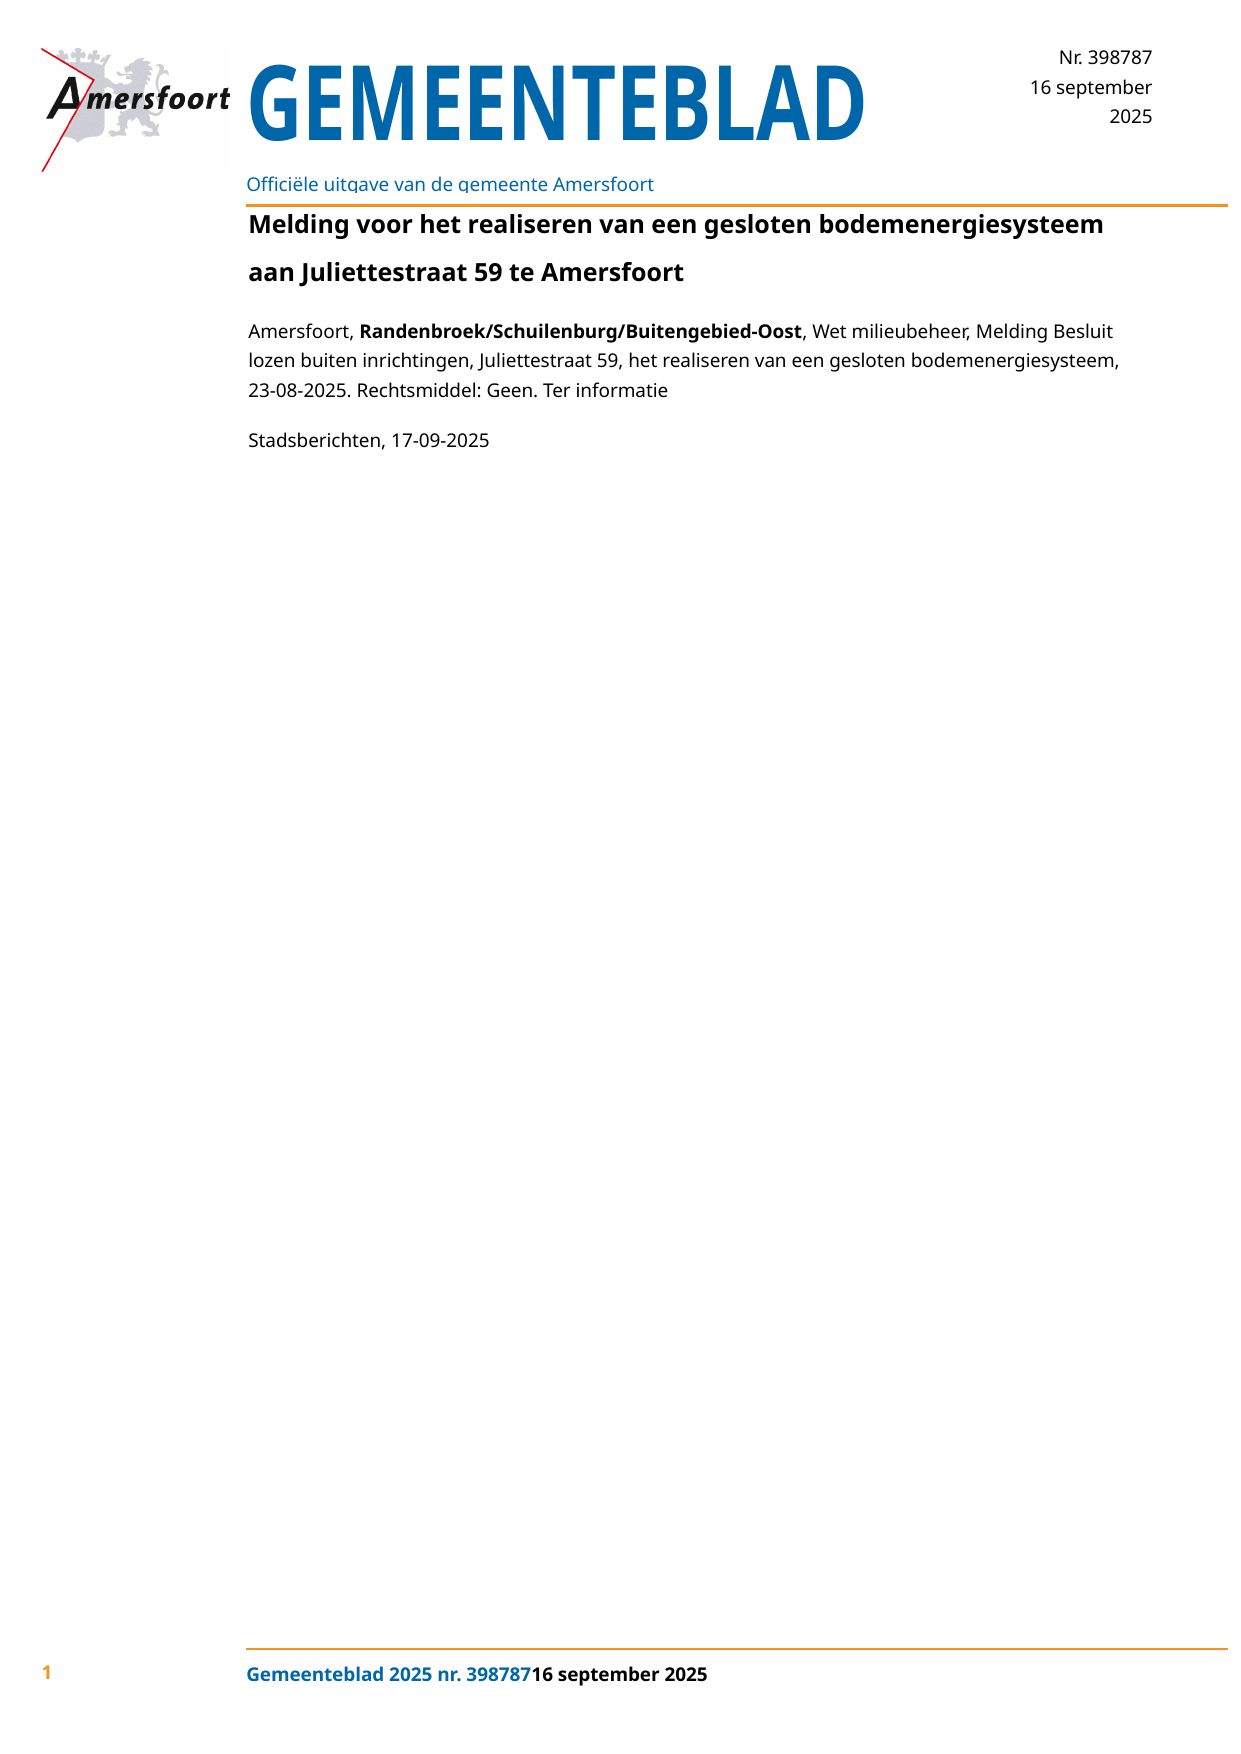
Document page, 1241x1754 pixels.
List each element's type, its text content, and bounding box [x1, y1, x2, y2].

text Stadsberichten, 17-09-2025 [248, 427, 1152, 453]
text Amersfoort, Randenbroek/Schuilenburg/Buitengebied-Oost, Wet milieubeheer, Melding Besluit lozen buiten inrichtingen, Juliettestraat 59, het realiseren van een gesloten bodemenergiesysteem, 23-08-2025. Rechtsmiddel: Geen. Ter informatie [248, 318, 1152, 403]
picture [41, 47, 231, 172]
text Melding voor het realiseren van een gesloten bodemenergiesysteem aan Juliettestraat 59 te Amersfoort [248, 207, 1152, 288]
